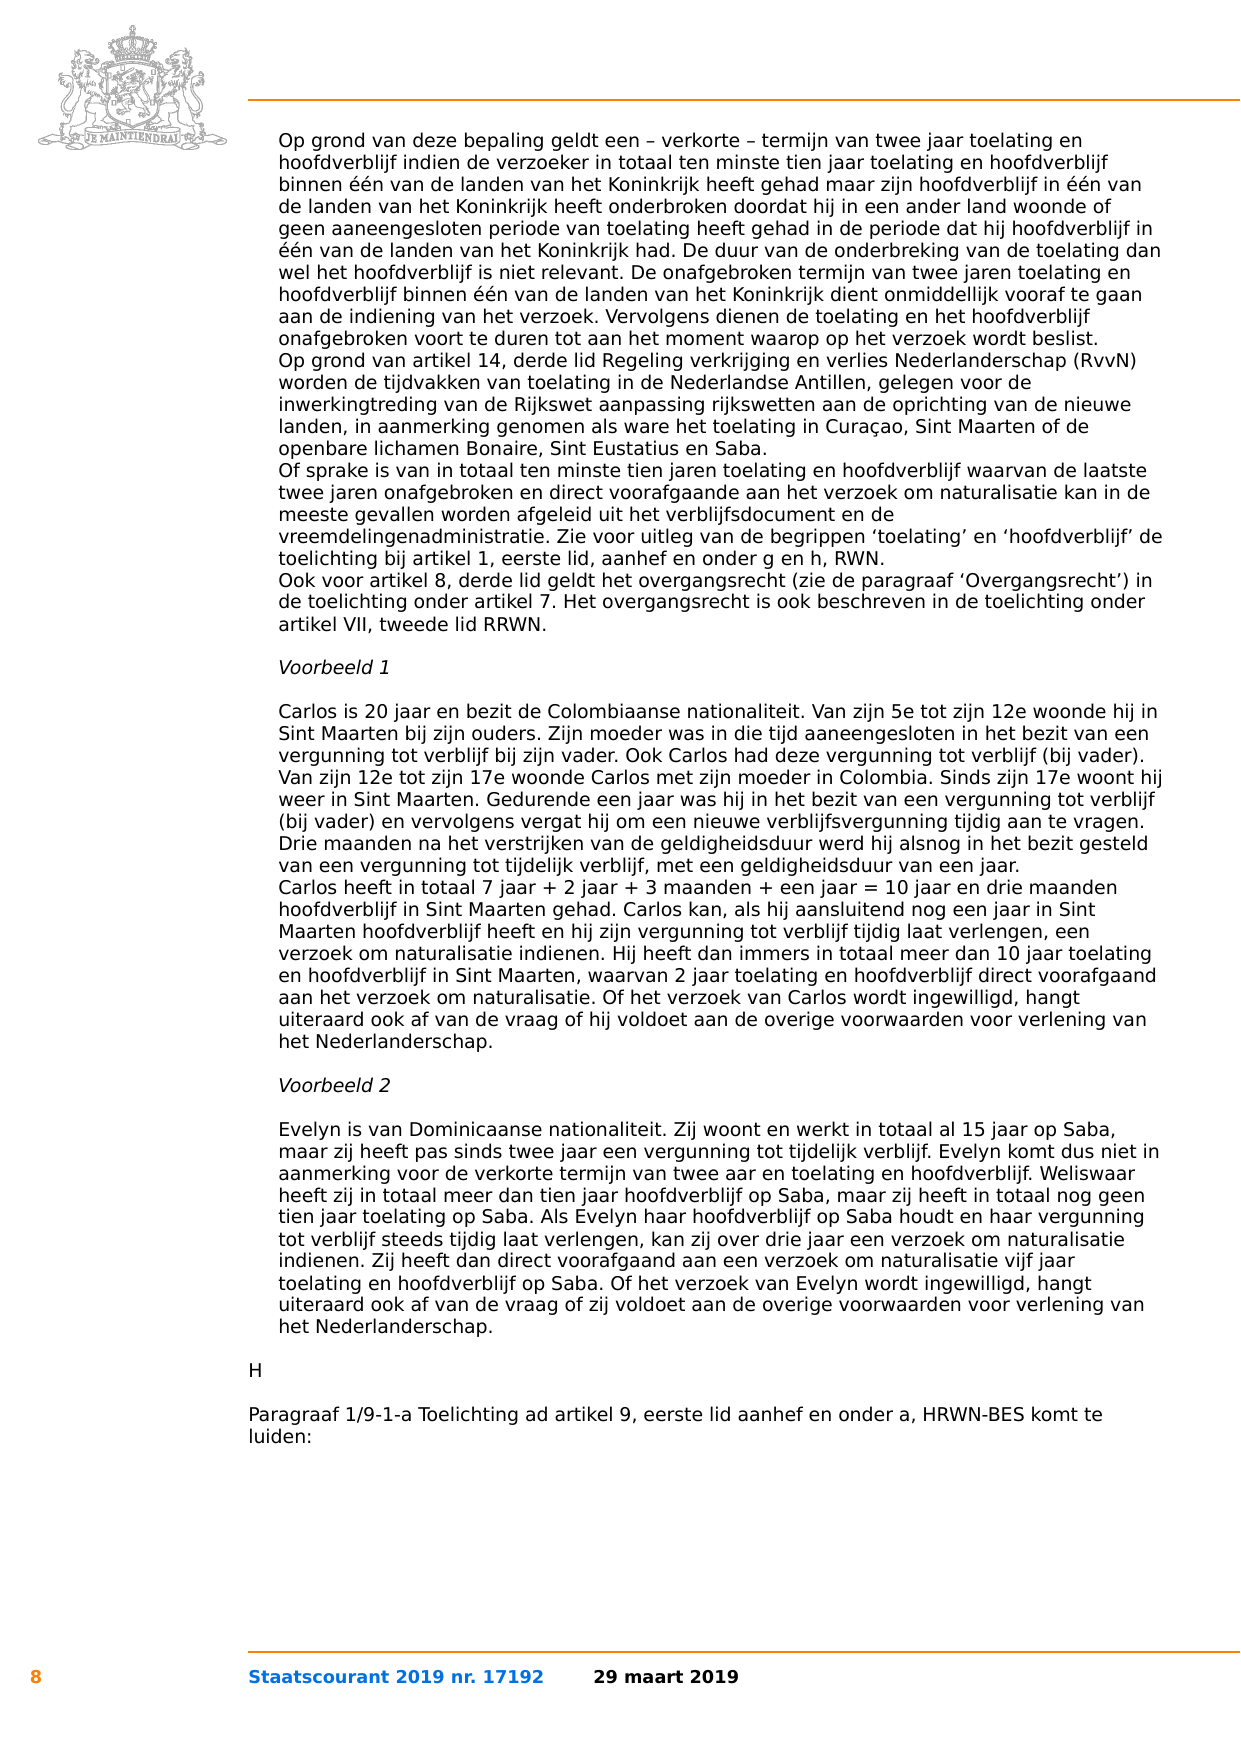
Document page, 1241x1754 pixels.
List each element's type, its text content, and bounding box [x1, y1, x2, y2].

subtitle Voorbeeld 2 [278, 1075, 1163, 1097]
text Op grond van deze bepaling geldt een – verkorte – termijn van twee jaar toelating en hoofdverblijf indien de verzoeker in totaal ten minste tien jaar toelating en hoofdverblijf binnen één van de landen van het Koninkrijk heeft gehad maar zijn hoofdverblijf in één van de landen van het Koninkrijk heeft onderbroken doordat hij in een ander land woonde of geen aaneengesloten periode van toelating heeft gehad in de periode dat hij hoofdverblijf in één van de landen van het Koninkrijk had. De duur van de onderbreking van de toelating dan wel het hoofdverblijf is niet relevant. De onafgebroken termijn van twee jaren toelating en hoofdverblijf binnen één van de landen van het Koninkrijk dient onmiddellijk vooraf te gaan aan de indiening van het verzoek. Vervolgens dienen de toelating en het hoofdverblijf onafgebroken voort te duren tot aan het moment waarop op het verzoek wordt beslist. [278, 130, 1163, 350]
text Of sprake is van in totaal ten minste tien jaren toelating en hoofdverblijf waarvan de laatste twee jaren onafgebroken en direct voorafgaande aan het verzoek om naturalisatie kan in de meeste gevallen worden afgeleid uit het verblijfsdocument en de vreemdelingenadministratie. Zie voor uitleg van de begrippen ‘toelating’ en ‘hoofdverblijf’ de toelichting bij artikel 1, eerste lid, aanhef en onder g en h, RWN. [278, 459, 1163, 569]
text Op grond van artikel 14, derde lid Regeling verkrijging en verlies Nederlanderschap (RvvN) worden de tijdvakken van toelating in de Nederlandse Antillen, gelegen voor de inwerkingtreding van de Rijkswet aanpassing rijkswetten aan de oprichting van de nieuwe landen, in aanmerking genomen als ware het toelating in Curaçao, Sint Maarten of de openbare lichamen Bonaire, Sint Eustatius en Saba. [278, 350, 1163, 459]
text Carlos is 20 jaar en bezit de Colombiaanse nationaliteit. Van zijn 5e tot zijn 12e woonde hij in Sint Maarten bij zijn ouders. Zijn moeder was in die tijd aaneengesloten in het bezit van een vergunning tot verblijf bij zijn vader. Ook Carlos had deze vergunning tot verblijf (bij vader). [278, 701, 1163, 767]
text Carlos heeft in totaal 7 jaar + 2 jaar + 3 maanden + een jaar = 10 jaar en drie maanden hoofdverblijf in Sint Maarten gehad. Carlos kan, als hij aansluitend nog een jaar in Sint Maarten hoofdverblijf heeft en hij zijn vergunning tot verblijf tijdig laat verlengen, een verzoek om naturalisatie indienen. Hij heeft dan immers in totaal meer dan 10 jaar toelating en hoofdverblijf in Sint Maarten, waarvan 2 jaar toelating en hoofdverblijf direct voorafgaand aan het verzoek om naturalisatie. Of het verzoek van Carlos wordt ingewilligd, hangt uiteraard ook af van de vraag of hij voldoet aan de overige voorwaarden voor verlening van het Nederlanderschap. [278, 877, 1163, 1053]
text Ook voor artikel 8, derde lid geldt het overgangsrecht (zie de paragraaf ‘Overgangsrecht’) in de toelichting onder artikel 7. Het overgangsrecht is ook beschreven in de toelichting onder artikel VII, tweede lid RRWN. [278, 569, 1163, 635]
text Evelyn is van Dominicaanse nationaliteit. Zij woont en werkt in totaal al 15 jaar op Saba, maar zij heeft pas sinds twee jaar een vergunning tot tijdelijk verblijf. Evelyn komt dus niet in aanmerking voor de verkorte termijn van twee aar en toelating en hoofdverblijf. Weliswaar heeft zij in totaal meer dan tien jaar hoofdverblijf op Saba, maar zij heeft in totaal nog geen tien jaar toelating op Saba. Als Evelyn haar hoofdverblijf op Saba houdt en haar vergunning tot verblijf steeds tijdig laat verlengen, kan zij over drie jaar een verzoek om naturalisatie indienen. Zij heeft dan direct voorafgaand aan een verzoek om naturalisatie vijf jaar toelating en hoofdverblijf op Saba. Of het verzoek van Evelyn wordt ingewilligd, hangt uiteraard ook af van de vraag of zij voldoet aan de overige voorwaarden voor verlening van het Nederlanderschap. [278, 1118, 1163, 1338]
subtitle Voorbeeld 1 [278, 657, 1163, 679]
picture [38, 25, 227, 150]
text Van zijn 12e tot zijn 17e woonde Carlos met zijn moeder in Colombia. Sinds zijn 17e woont hij weer in Sint Maarten. Gedurende een jaar was hij in het bezit van een vergunning tot verblijf (bij vader) en vervolgens vergat hij om een nieuwe verblijfsvergunning tijdig aan te vragen. Drie maanden na het verstrijken van de geldigheidsduur werd hij alsnog in het bezit gesteld van een vergunning tot tijdelijk verblijf, met een geldigheidsduur van een jaar. [278, 767, 1163, 877]
text Paragraaf 1/9-1-a Toelichting ad artikel 9, eerste lid aanhef en onder a, HRWN-BES komt te luiden: [248, 1404, 1163, 1448]
text H [248, 1360, 1163, 1382]
